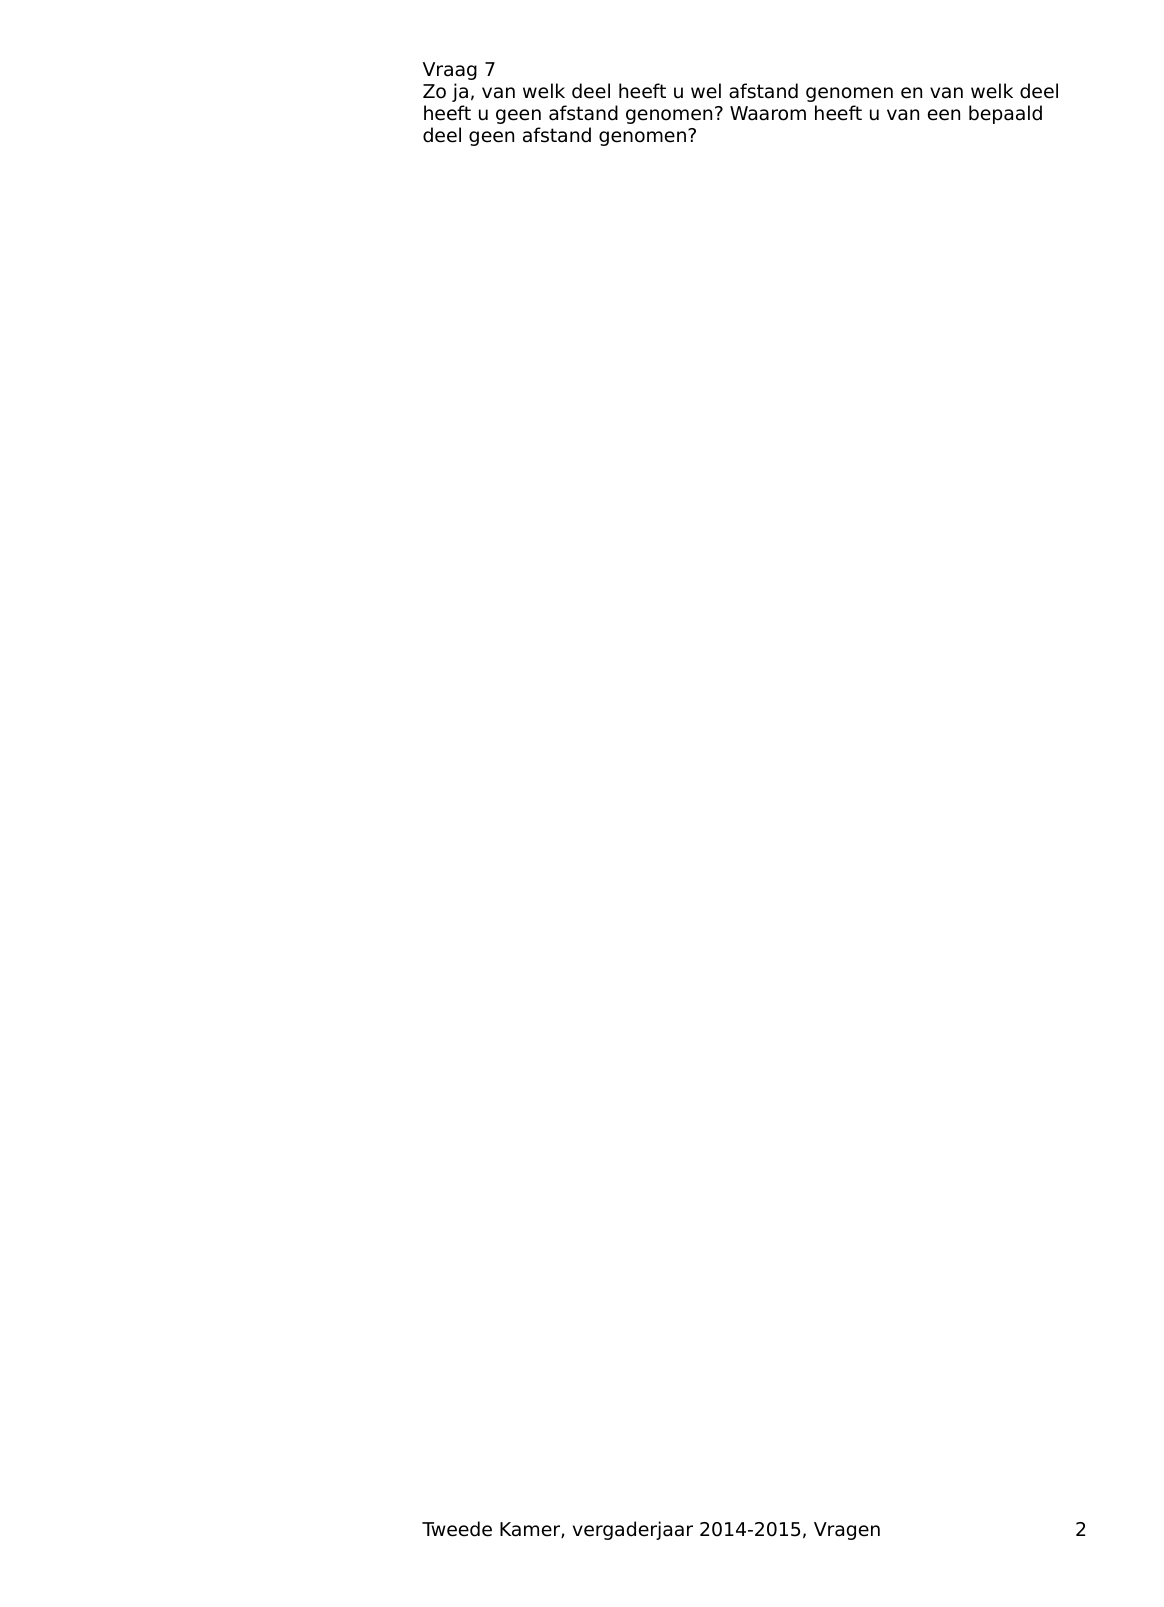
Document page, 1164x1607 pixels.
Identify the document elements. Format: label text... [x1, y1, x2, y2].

text Vraag 7 [422, 59, 1087, 81]
text Zo ja, van welk deel heeft u wel afstand genomen en van welk deel heeft u geen afstand genomen? Waarom heeft u van een bepaald deel geen afstand genomen? [422, 81, 1087, 147]
